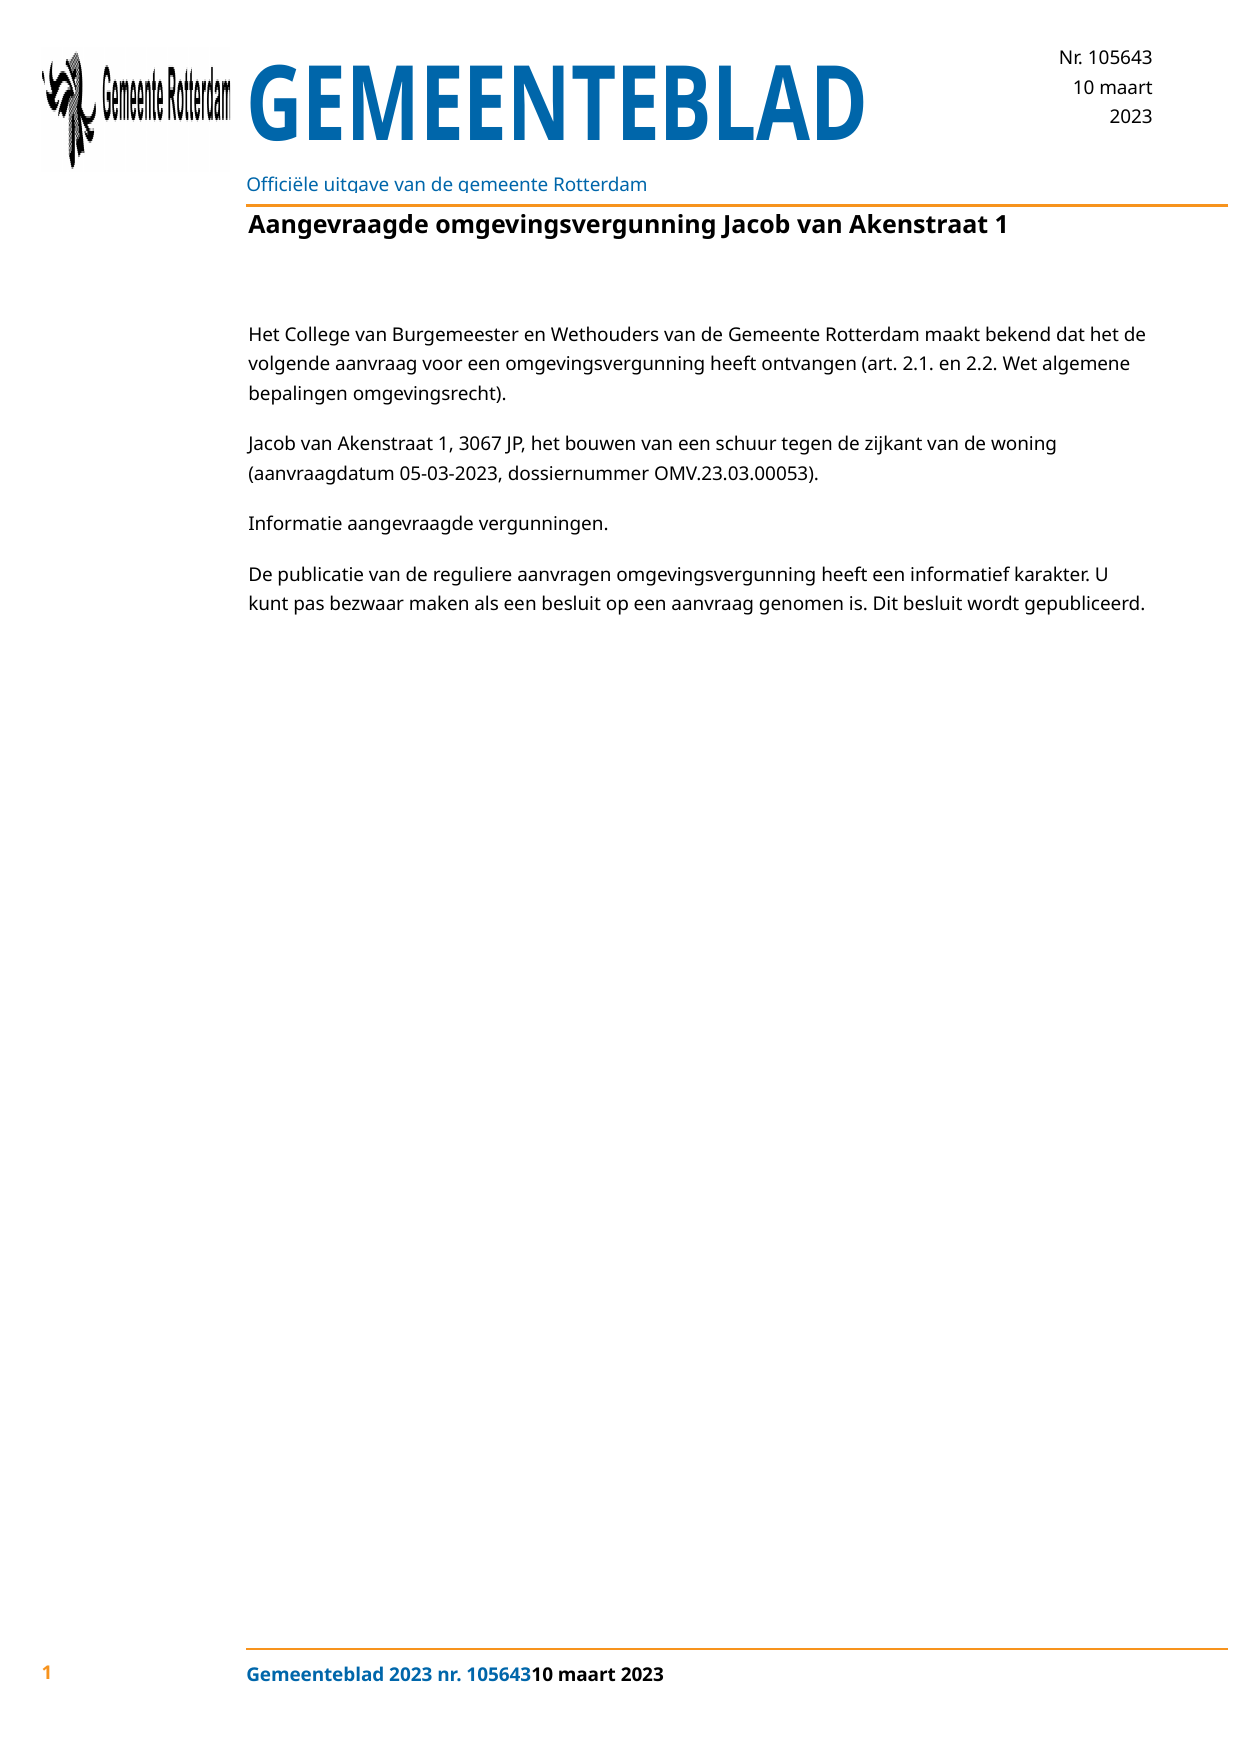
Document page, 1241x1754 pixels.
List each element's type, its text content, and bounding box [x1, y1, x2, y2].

text Het College van Burgemeester en Wethouders van de Gemeente Rotterdam maakt bekend dat het de volgende aanvraag voor een omgevingsvergunning heeft ontvangen (art. 2.1. en 2.2. Wet algemene bepalingen omgevingsrecht). [248, 321, 1152, 406]
text Aangevraagde omgevingsvergunning Jacob van Akenstraat 1 [248, 207, 1152, 241]
text Informatie aangevraagde vergunningen. [248, 510, 1152, 536]
text De publicatie van de reguliere aanvragen omgevingsvergunning heeft een informatief karakter. U kunt pas bezwaar maken als een besluit op een aanvraag genomen is. Dit besluit wordt gepubliceerd. [248, 561, 1152, 616]
picture [41, 47, 231, 172]
text Jacob van Akenstraat 1, 3067 JP, het bouwen van een schuur tegen de zijkant van de woning (aanvraagdatum 05-03-2023, dossiernummer OMV.23.03.00053). [248, 430, 1152, 486]
